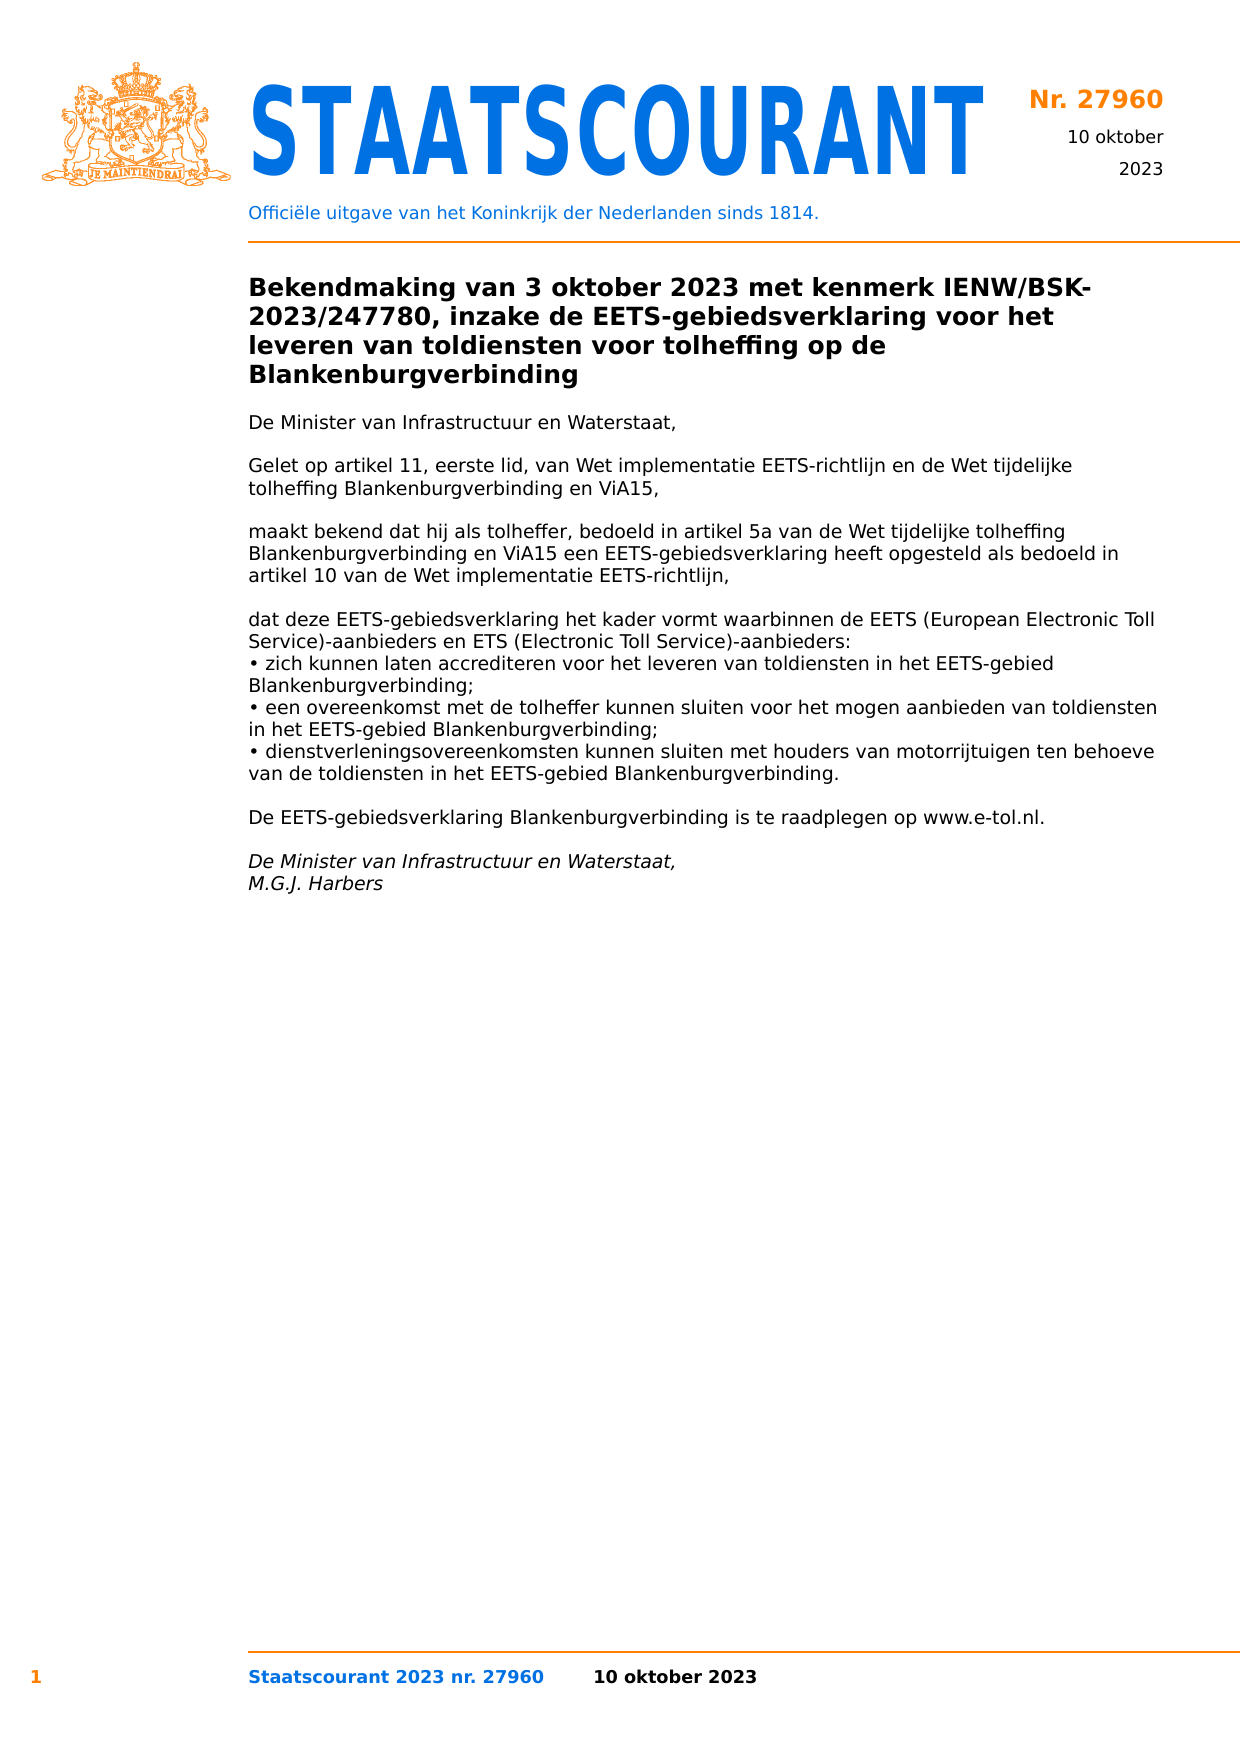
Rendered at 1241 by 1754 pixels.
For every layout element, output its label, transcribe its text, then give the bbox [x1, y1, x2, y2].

subtitle Bekendmaking van 3 oktober 2023 met kenmerk IENW/BSK-2023/247780, inzake de EETS-gebiedsverklaring voor het leveren van toldiensten voor tolheffing op de Blankenburgverbinding [248, 273, 1163, 390]
text maakt bekend dat hij als tolheffer, bedoeld in artikel 5a van de Wet tijdelijke tolheffing Blankenburgverbinding en ViA15 een EETS-gebiedsverklaring heeft opgesteld als bedoeld in artikel 10 van de Wet implementatie EETS-richtlijn, [248, 521, 1163, 587]
text dat deze EETS-gebiedsverklaring het kader vormt waarbinnen de EETS (European Electronic Toll Service)-aanbieders en ETS (Electronic Toll Service)-aanbieders: [248, 609, 1163, 653]
table_header STAATSCOURANT [248, 62, 998, 203]
table_header [25, 62, 248, 241]
text • een overeenkomst met de tolheffer kunnen sluiten voor het mogen aanbieden van toldiensten in het EETS-gebied Blankenburgverbinding; [248, 697, 1163, 741]
text • dienstverleningsovereenkomsten kunnen sluiten met houders van motorrijtuigen ten behoeve van de toldiensten in het EETS-gebied Blankenburgverbinding. [248, 741, 1163, 785]
text De Minister van Infrastructuur en Waterstaat, M.G.J. Harbers [248, 851, 1163, 894]
table_cell Officiële uitgave van het Koninkrijk der Nederlanden sinds 1814. [248, 203, 1240, 241]
text De EETS-gebiedsverklaring Blankenburgverbinding is te raadplegen op www.e-tol.nl. [248, 807, 1163, 829]
text • zich kunnen laten accrediteren voor het leveren van toldiensten in het EETS-gebied Blankenburgverbinding; [248, 653, 1163, 697]
table_cell 10 oktober [998, 121, 1240, 153]
text De Minister van Infrastructuur en Waterstaat, [248, 412, 1163, 433]
table_cell 2023 [998, 153, 1240, 203]
table_header Nr. 27960 [998, 62, 1240, 121]
picture [41, 62, 231, 186]
text Gelet op artikel 11, eerste lid, van Wet implementatie EETS-richtlijn en de Wet tijdelijke tolheffing Blankenburgverbinding en ViA15, [248, 455, 1163, 499]
